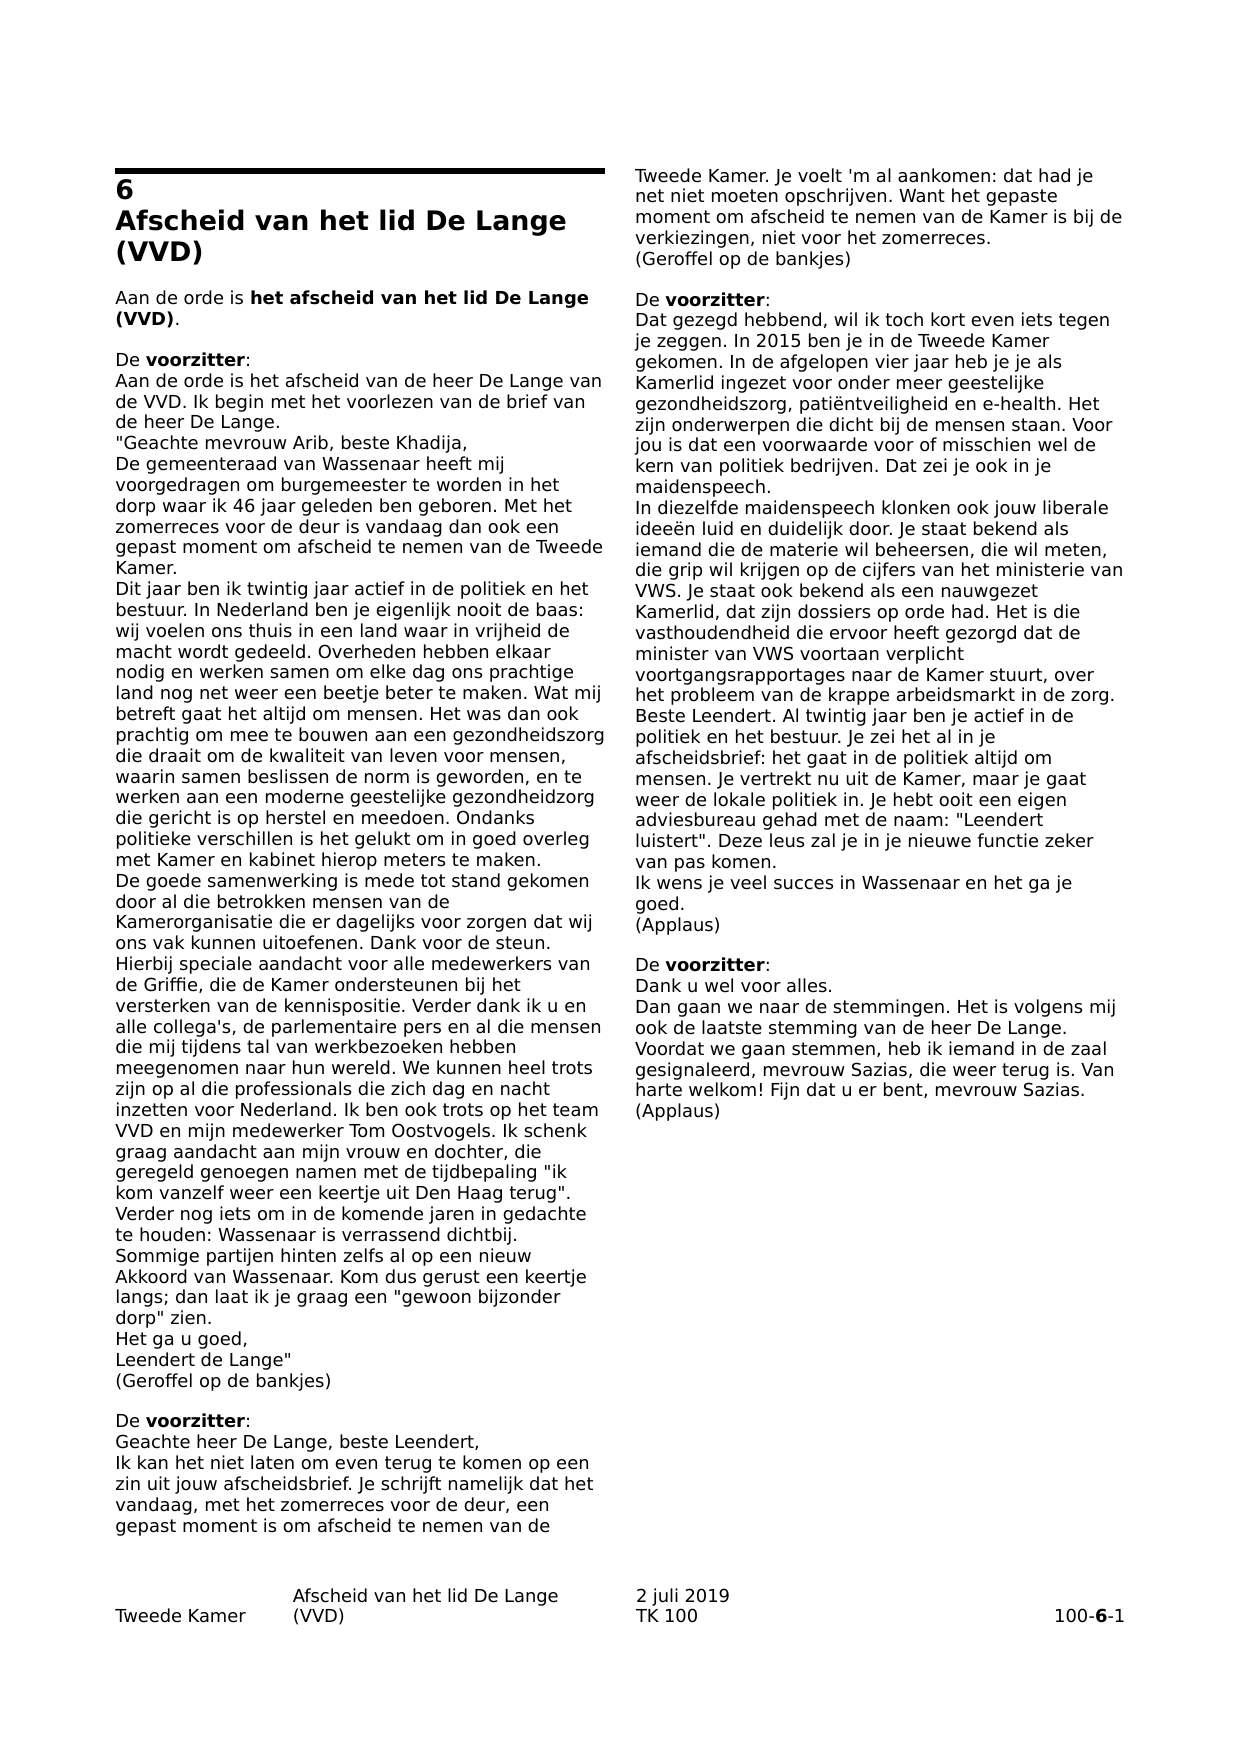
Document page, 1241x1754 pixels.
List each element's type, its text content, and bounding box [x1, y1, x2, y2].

text Geachte heer De Lange, beste Leendert, [115, 1432, 605, 1453]
text De goede samenwerking is mede tot stand gekomen door al die betrokken mensen van de Kamerorganisatie die er dagelijks voor zorgen dat wij ons vak kunnen uitoefenen. Dank voor de steun. Hierbij speciale aandacht voor alle medewerkers van de Griffie, die de Kamer ondersteunen bij het versterken van de kennispositie. Verder dank ik u en alle collega's, de parlementaire pers en al die mensen die mij tijdens tal van werkbezoeken hebben meegenomen naar hun wereld. We kunnen heel trots zijn op al die professionals die zich dag en nacht inzetten voor Nederland. Ik ben ook trots op het team VVD en mijn medewerker Tom Oostvogels. Ik schenk graag aandacht aan mijn vrouw en dochter, die geregeld genoegen namen met de tijdbepaling "ik kom vanzelf weer een keertje uit Den Haag terug". [115, 871, 605, 1204]
text (Geroffel op de bankjes) [635, 249, 1125, 269]
text Leendert de Lange" [115, 1350, 605, 1371]
text (Geroffel op de bankjes) [115, 1371, 605, 1391]
text Tweede Kamer. Je voelt 'm al aankomen: dat had je net niet moeten opschrijven. Want het gepaste moment om afscheid te nemen van de Kamer is bij de verkiezingen, niet voor het zomerreces. [635, 165, 1125, 249]
text Dit jaar ben ik twintig jaar actief in de politiek en het bestuur. In Nederland ben je eigenlijk nooit de baas: wij voelen ons thuis in een land waar in vrijheid de macht wordt gedeeld. Overheden hebben elkaar nodig en werken samen om elke dag ons prachtige land nog net weer een beetje beter te maken. Wat mij betreft gaat het altijd om mensen. Het was dan ook prachtig om mee te bouwen aan een gezondheidszorg die draait om de kwaliteit van leven voor mensen, waarin samen beslissen de norm is geworden, en te werken aan een moderne geestelijke gezondheidzorg die gericht is op herstel en meedoen. Ondanks politieke verschillen is het gelukt om in goed overleg met Kamer en kabinet hierop meters te maken. [115, 579, 605, 871]
text De voorzitter: [115, 1411, 605, 1432]
text Het ga u goed, [115, 1329, 605, 1350]
text Verder nog iets om in de komende jaren in gedachte te houden: Wassenaar is verrassend dichtbij. Sommige partijen hinten zelfs al op een nieuw Akkoord van Wassenaar. Kom dus gerust een keertje langs; dan laat ik je graag een "gewoon bijzonder dorp" zien. [115, 1204, 605, 1329]
text Ik wens je veel succes in Wassenaar en het ga je goed. [635, 873, 1125, 914]
text Ik kan het niet laten om even terug te komen op een zin uit jouw afscheidsbrief. Je schrijft namelijk dat het vandaag, met het zomerreces voor de deur, een gepast moment is om afscheid te nemen van de [115, 1453, 605, 1536]
text Aan de orde is het afscheid van de heer De Lange van de VVD. Ik begin met het voorlezen van de brief van de heer De Lange. [115, 371, 605, 433]
text Voordat we gaan stemmen, heb ik iemand in de zaal gesignaleerd, mevrouw Sazias, die weer terug is. Van harte welkom! Fijn dat u er bent, mevrouw Sazias. [635, 1038, 1125, 1101]
text In diezelfde maidenspeech klonken ook jouw liberale ideeën luid en duidelijk door. Je staat bekend als iemand die de materie wil beheersen, die wil meten, die grip wil krijgen op de cijfers van het ministerie van VWS. Je staat ook bekend als een nauwgezet Kamerlid, dat zijn dossiers op orde had. Het is die vasthoudendheid die ervoor heeft gezorgd dat de minister van VWS voortaan verplicht voortgangsrapportages naar de Kamer stuurt, over het probleem van de krappe arbeidsmarkt in de zorg. [635, 498, 1125, 706]
text (Applaus) [635, 914, 1125, 935]
text Beste Leendert. Al twintig jaar ben je actief in de politiek en het bestuur. Je zei het al in je afscheidsbrief: het gaat in de politiek altijd om mensen. Je vertrekt nu uit de Kamer, maar je gaat weer de lokale politiek in. Je hebt ooit een eigen adviesbureau gehad met de naam: "Leendert luistert". Deze leus zal je in je nieuwe functie zeker van pas komen. [635, 706, 1125, 873]
text "Geachte mevrouw Arib, beste Khadija, [115, 433, 605, 454]
text De voorzitter: [635, 955, 1125, 976]
text Dat gezegd hebbend, wil ik toch kort even iets tegen je zeggen. In 2015 ben je in de Tweede Kamer gekomen. In de afgelopen vier jaar heb je je als Kamerlid ingezet voor onder meer geestelijke gezondheidszorg, patiëntveiligheid en e-health. Het zijn onderwerpen die dicht bij de mensen staan. Voor jou is dat een voorwaarde voor of misschien wel de kern van politiek bedrijven. Dat zei je ook in je maidenspeech. [635, 310, 1125, 498]
text (Applaus) [635, 1101, 1125, 1122]
text Aan de orde is het afscheid van het lid De Lange (VVD). [115, 288, 605, 330]
text De voorzitter: [635, 289, 1125, 310]
text De voorzitter: [115, 350, 605, 371]
text Dank u wel voor alles. [635, 976, 1125, 997]
title 6 Afscheid van het lid De Lange (VVD) [115, 174, 605, 268]
text Dan gaan we naar de stemmingen. Het is volgens mij ook de laatste stemming van de heer De Lange. [635, 997, 1125, 1038]
text De gemeenteraad van Wassenaar heeft mij voorgedragen om burgemeester te worden in het dorp waar ik 46 jaar geleden ben geboren. Met het zomerreces voor de deur is vandaag dan ook een gepast moment om afscheid te nemen van de Tweede Kamer. [115, 454, 605, 579]
